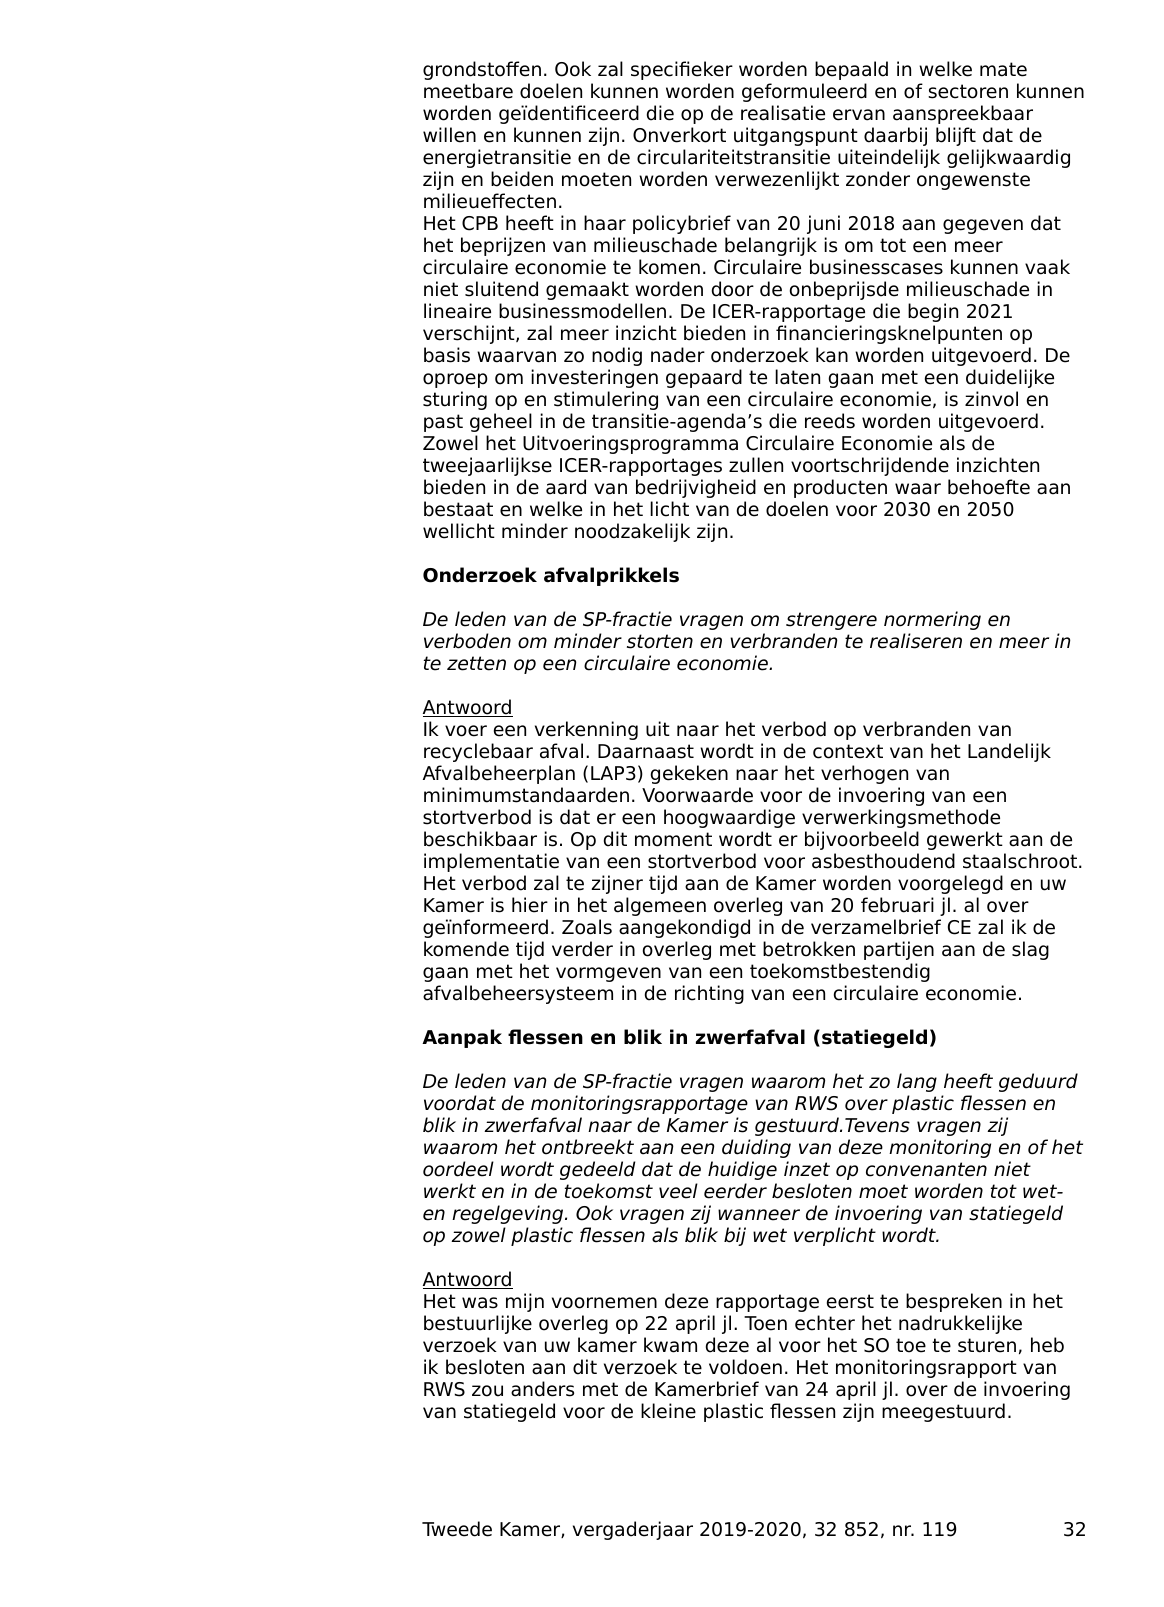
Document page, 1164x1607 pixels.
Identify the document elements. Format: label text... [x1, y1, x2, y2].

text Antwoord [422, 697, 1087, 719]
text De leden van de SP-fractie vragen om strengere normering en verboden om minder storten en verbranden te realiseren en meer in te zetten op een circulaire economie. [422, 609, 1087, 675]
subtitle Onderzoek afvalprikkels [422, 565, 1087, 587]
text De leden van de SP-fractie vragen waarom het zo lang heeft geduurd voordat de monitoringsrapportage van RWS over plastic flessen en blik in zwerfafval naar de Kamer is gestuurd.Tevens vragen zij waarom het ontbreekt aan een duiding van deze monitoring en of het oordeel wordt gedeeld dat de huidige inzet op convenanten niet werkt en in de toekomst veel eerder besloten moet worden tot wet- en regelgeving. Ook vragen zij wanneer de invoering van statiegeld op zowel plastic flessen als blik bij wet verplicht wordt. [422, 1071, 1087, 1247]
text Het was mijn voornemen deze rapportage eerst te bespreken in het bestuurlijke overleg op 22 april jl. Toen echter het nadrukkelijke verzoek van uw kamer kwam deze al voor het SO toe te sturen, heb ik besloten aan dit verzoek te voldoen. Het monitoringsrapport van RWS zou anders met de Kamerbrief van 24 april jl. over de invoering van statiegeld voor de kleine plastic flessen zijn meegestuurd. [422, 1291, 1087, 1423]
text Ik voer een verkenning uit naar het verbod op verbranden van recyclebaar afval. Daarnaast wordt in de context van het Landelijk Afvalbeheerplan (LAP3) gekeken naar het verhogen van minimumstandaarden. Voorwaarde voor de invoering van een stortverbod is dat er een hoogwaardige verwerkingsmethode beschikbaar is. Op dit moment wordt er bijvoorbeeld gewerkt aan de implementatie van een stortverbod voor asbesthoudend staalschroot. Het verbod zal te zijner tijd aan de Kamer worden voorgelegd en uw Kamer is hier in het algemeen overleg van 20 februari jl. al over geïnformeerd. Zoals aangekondigd in de verzamelbrief CE zal ik de komende tijd verder in overleg met betrokken partijen aan de slag gaan met het vormgeven van een toekomstbestendig afvalbeheersysteem in de richting van een circulaire economie. [422, 719, 1087, 1005]
text Het CPB heeft in haar policybrief van 20 juni 2018 aan gegeven dat het beprijzen van milieuschade belangrijk is om tot een meer circulaire economie te komen. Circulaire businesscases kunnen vaak niet sluitend gemaakt worden door de onbeprijsde milieuschade in lineaire businessmodellen. De ICER-rapportage die begin 2021 verschijnt, zal meer inzicht bieden in financieringsknelpunten op basis waarvan zo nodig nader onderzoek kan worden uitgevoerd. De oproep om investeringen gepaard te laten gaan met een duidelijke sturing op en stimulering van een circulaire economie, is zinvol en past geheel in de transitie-agenda’s die reeds worden uitgevoerd. Zowel het Uitvoeringsprogramma Circulaire Economie als de tweejaarlijkse ICER-rapportages zullen voortschrijdende inzichten bieden in de aard van bedrijvigheid en producten waar behoefte aan bestaat en welke in het licht van de doelen voor 2030 en 2050 wellicht minder noodzakelijk zijn. [422, 213, 1087, 543]
text grondstoffen. Ook zal specifieker worden bepaald in welke mate meetbare doelen kunnen worden geformuleerd en of sectoren kunnen worden geïdentificeerd die op de realisatie ervan aanspreekbaar willen en kunnen zijn. Onverkort uitgangspunt daarbij blijft dat de energietransitie en de circulariteitstransitie uiteindelijk gelijkwaardig zijn en beiden moeten worden verwezenlijkt zonder ongewenste milieueffecten. [422, 59, 1087, 213]
text Antwoord [422, 1269, 1087, 1291]
subtitle Aanpak flessen en blik in zwerfafval (statiegeld) [422, 1027, 1087, 1049]
